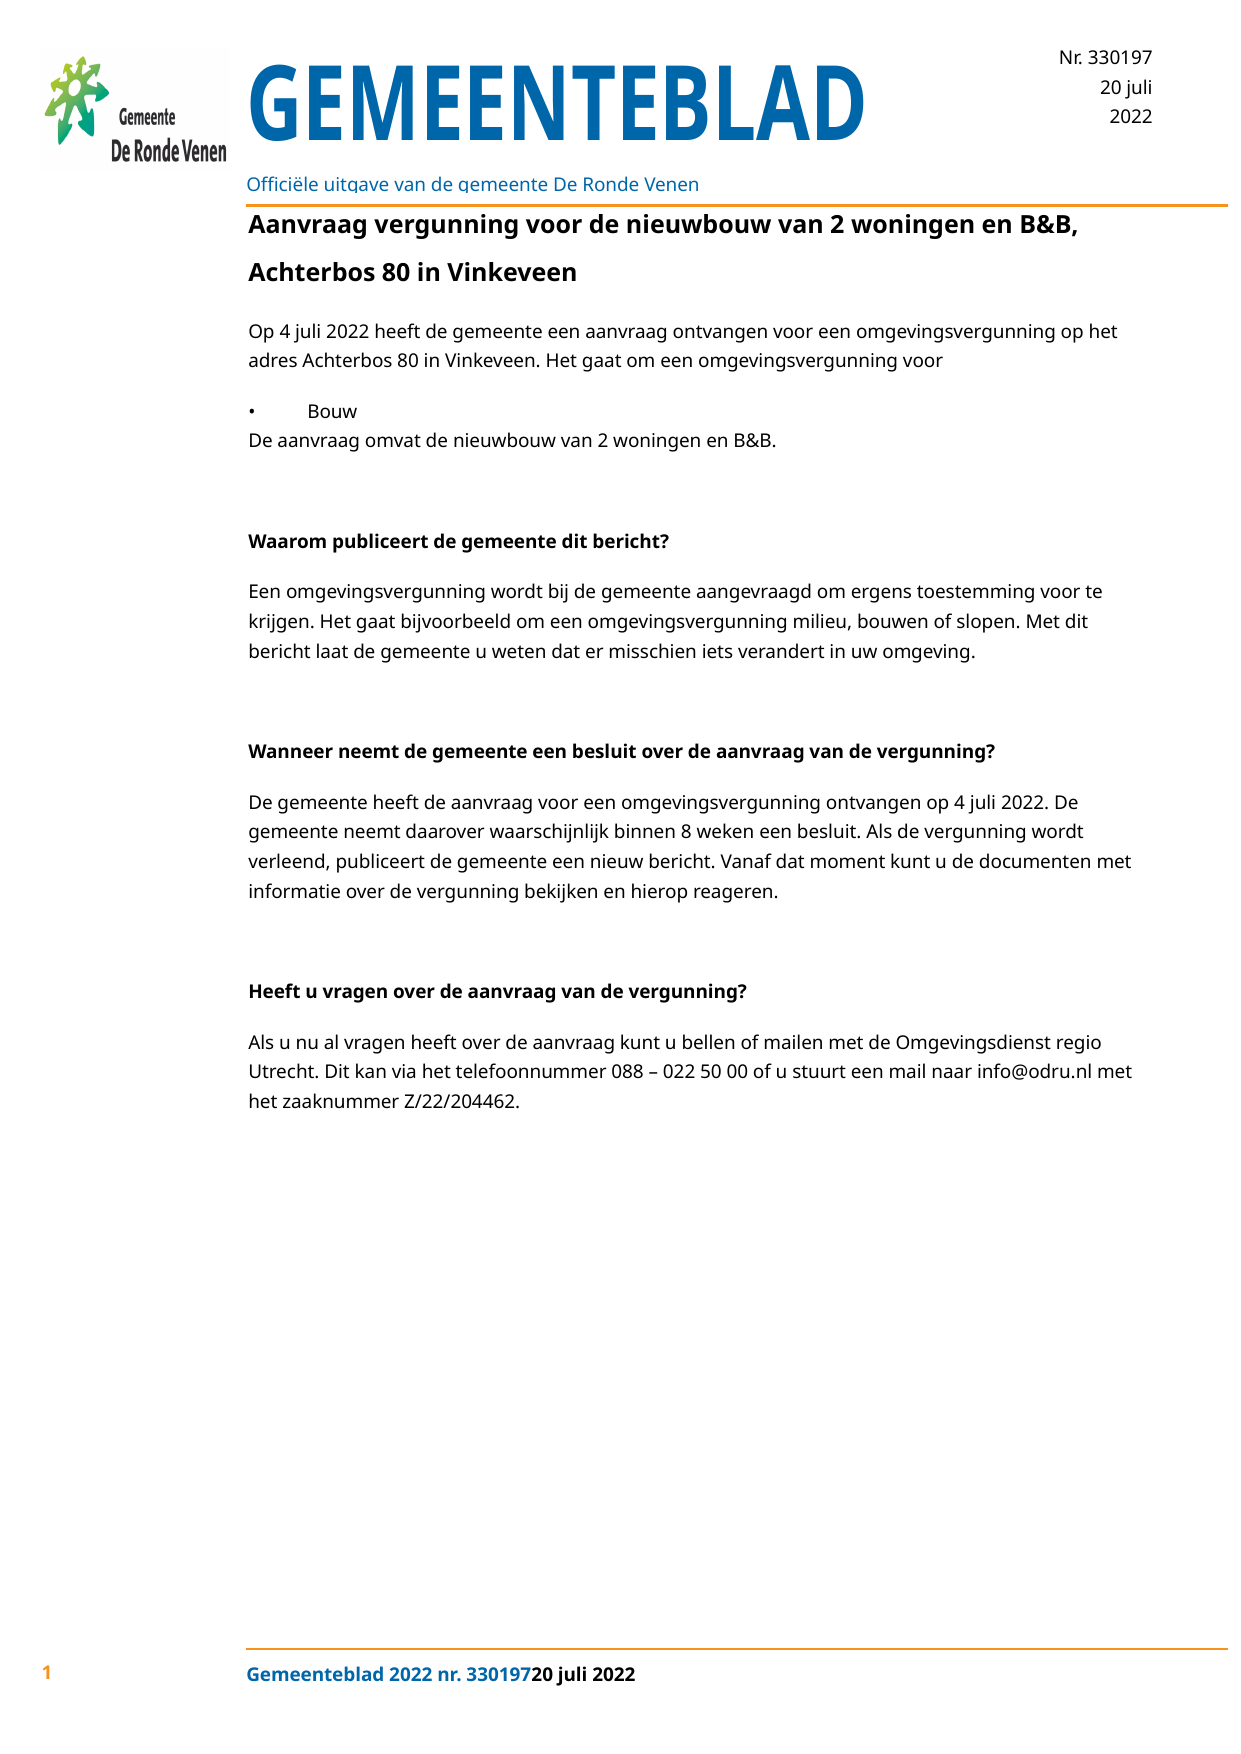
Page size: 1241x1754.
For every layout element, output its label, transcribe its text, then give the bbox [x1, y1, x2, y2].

text De gemeente heeft de aanvraag voor een omgevingsvergunning ontvangen op 4 juli 2022. De gemeente neemt daarover waarschijnlijk binnen 8 weken een besluit. Als de vergunning wordt verleend, publiceert de gemeente een nieuw bericht. Vanaf dat moment kunt u de documenten met informatie over de vergunning bekijken en hierop reageren. [248, 789, 1152, 904]
text De aanvraag omvat de nieuwbouw van 2 woningen en B&B. [248, 427, 1152, 453]
picture [41, 47, 231, 172]
text Waarom publiceert de gemeente dit bericht? [248, 528, 1152, 554]
text Heeft u vragen over de aanvraag van de vergunning? [248, 979, 1152, 1004]
text Wanneer neemt de gemeente een besluit over de aanvraag van de vergunning? [248, 739, 1152, 764]
text Aanvraag vergunning voor de nieuwbouw van 2 woningen en B&B, Achterbos 80 in Vinkeveen [248, 207, 1152, 288]
text Als u nu al vragen heeft over de aanvraag kunt u bellen of mailen met de Omgevingsdienst regio Utrecht. Dit kan via het telefoonnummer 088 – 022 50 00 of u stuurt een mail naar info@odru.nl met het zaaknummer Z/22/204462. [248, 1029, 1152, 1114]
text Een omgevingsvergunning wordt bij de gemeente aangevraagd om ergens toestemming voor te krijgen. Het gaat bijvoorbeeld om een omgevingsvergunning milieu, bouwen of slopen. Met dit bericht laat de gemeente u weten dat er misschien iets verandert in uw omgeving. [248, 579, 1152, 664]
text Op 4 juli 2022 heeft de gemeente een aanvraag ontvangen voor een omgevingsvergunning op het adres Achterbos 80 in Vinkeveen. Het gaat om een omgevingsvergunning voor [248, 318, 1152, 373]
list Bouw [248, 398, 1152, 424]
